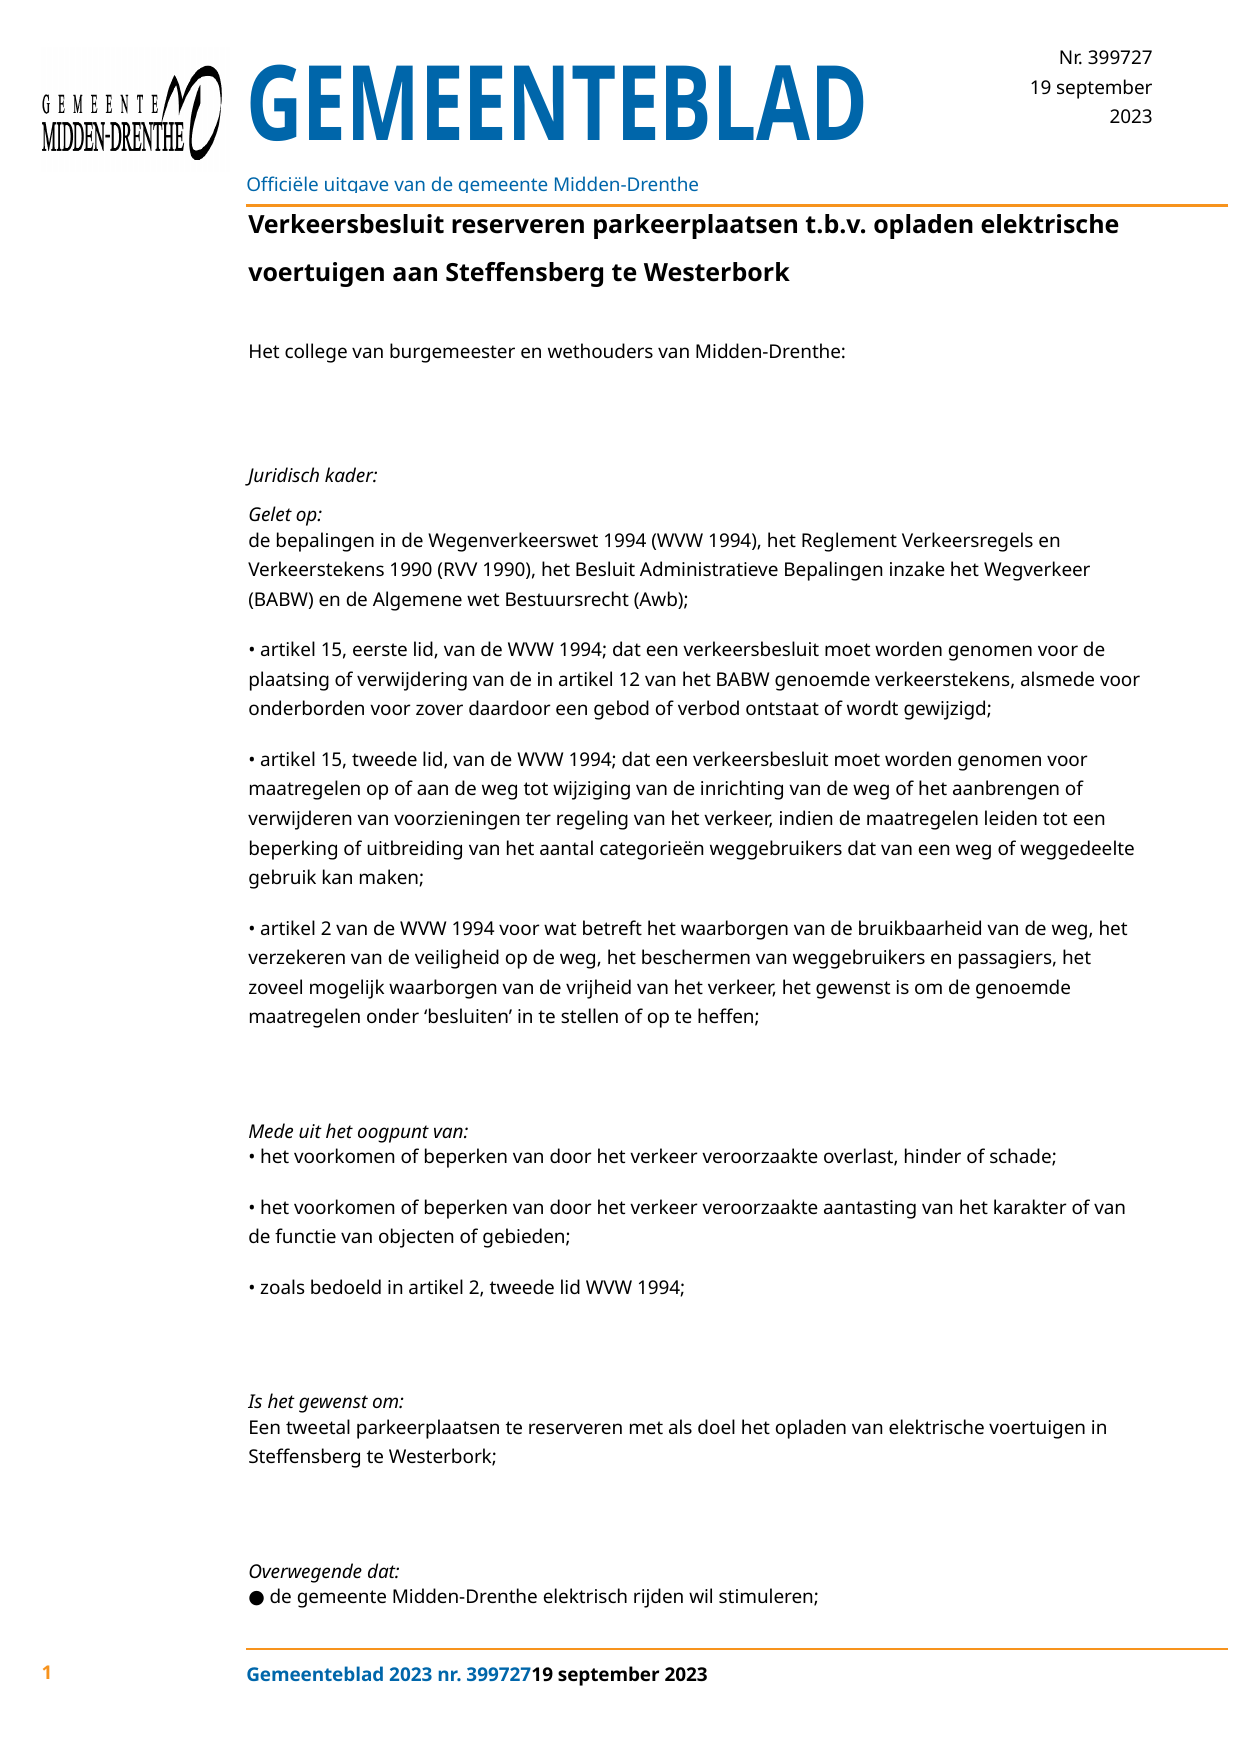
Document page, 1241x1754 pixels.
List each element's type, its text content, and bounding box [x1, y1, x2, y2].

text Is het gewenst om: [248, 1388, 1152, 1414]
text • zoals bedoeld in artikel 2, tweede lid WVW 1994; [248, 1274, 1152, 1300]
text Verkeersbesluit reserveren parkeerplaatsen t.b.v. opladen elektrische voertuigen aan Steffensberg te Westerbork [248, 207, 1152, 288]
text Het college van burgemeester en wethouders van Midden-Drenthe: [248, 339, 1152, 364]
text Gelet op: [248, 501, 1152, 527]
text • artikel 15, eerste lid, van de WVW 1994; dat een verkeersbesluit moet worden genomen voor de plaatsing of verwijdering van de in artikel 12 van het BABW genoemde verkeerstekens, alsmede voor onderborden voor zover daardoor een gebod of verbod ontstaat of wordt gewijzigd; [248, 636, 1152, 721]
text Mede uit het oogpunt van: [248, 1118, 1152, 1143]
text de bepalingen in de Wegenverkeerswet 1994 (WVW 1994), het Reglement Verkeersregels en Verkeerstekens 1990 (RVV 1990), het Besluit Administratieve Bepalingen inzake het Wegverkeer (BABW) en de Algemene wet Bestuursrecht (Awb); [248, 527, 1152, 612]
text • artikel 15, tweede lid, van de WVW 1994; dat een verkeersbesluit moet worden genomen voor maatregelen op of aan de weg tot wijziging van de inrichting van de weg of het aanbrengen of verwijderen van voorzieningen ter regeling van het verkeer, indien de maatregelen leiden tot een beperking of uitbreiding van het aantal categorieën weggebruikers dat van een weg of weggedeelte gebruik kan maken; [248, 746, 1152, 890]
text Juridisch kader: [248, 462, 1152, 487]
picture [41, 47, 231, 172]
text • het voorkomen of beperken van door het verkeer veroorzaakte aantasting van het karakter of van de functie van objecten of gebieden; [248, 1194, 1152, 1249]
text • artikel 2 van de WVW 1994 voor wat betreft het waarborgen van de bruikbaarheid van de weg, het verzekeren van de veiligheid op de weg, het beschermen van weggebruikers en passagiers, het zoveel mogelijk waarborgen van de vrijheid van het verkeer, het gewenst is om de genoemde maatregelen onder ‘besluiten’ in te stellen of op te heffen; [248, 915, 1152, 1029]
text ● de gemeente Midden-Drenthe elektrisch rijden wil stimuleren; [248, 1584, 1152, 1609]
text • het voorkomen of beperken van door het verkeer veroorzaakte overlast, hinder of schade; [248, 1143, 1152, 1169]
text Een tweetal parkeerplaatsen te reserveren met als doel het opladen van elektrische voertuigen in Steffensberg te Westerbork; [248, 1414, 1152, 1469]
text Overwegende dat: [248, 1558, 1152, 1584]
